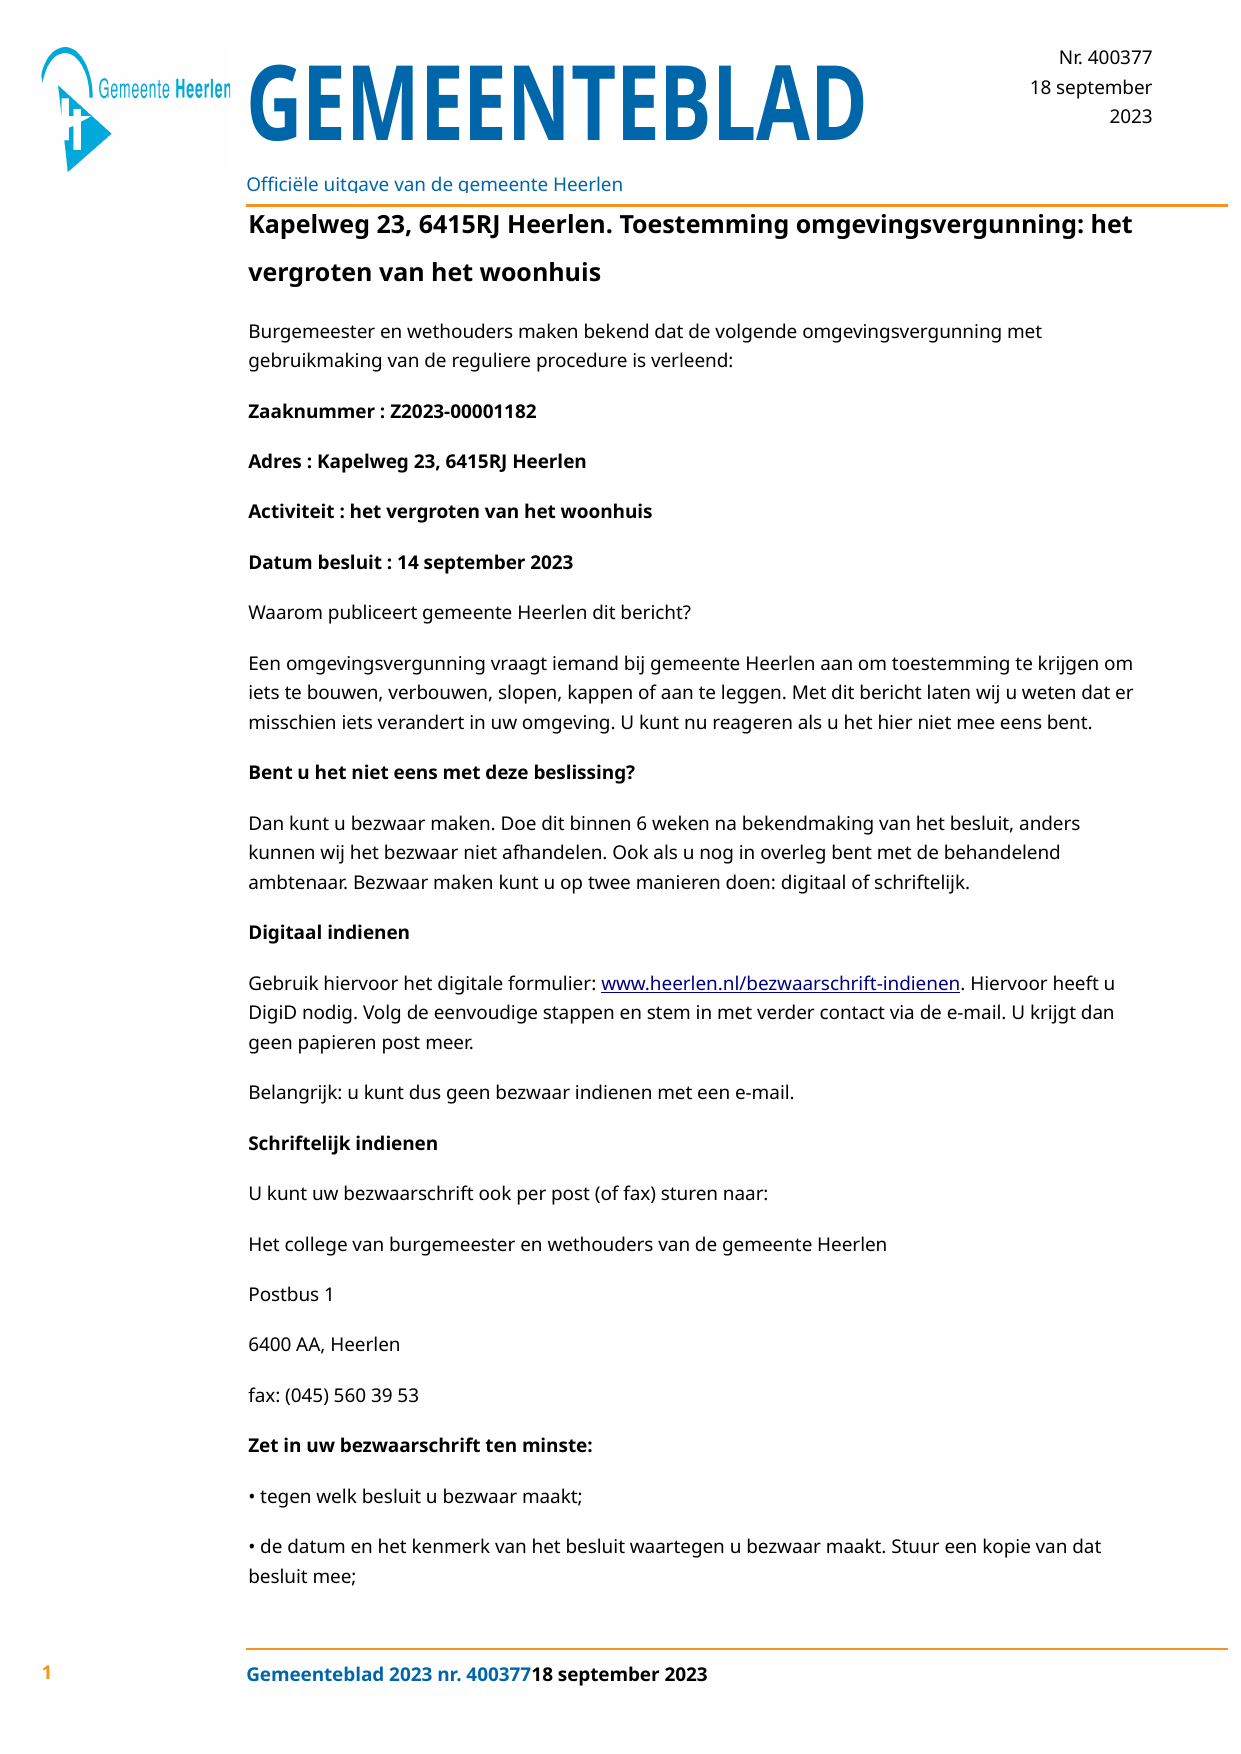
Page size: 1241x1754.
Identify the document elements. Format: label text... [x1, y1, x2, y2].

picture [41, 47, 59, 70]
text Zet in uw bezwaarschrift ten minste: [248, 1432, 1152, 1458]
text Activiteit : het vergroten van het woonhuis [248, 499, 1152, 524]
text Het college van burgemeester en wethouders van de gemeente Heerlen [248, 1231, 1152, 1257]
text Postbus 1 [248, 1281, 1152, 1307]
text Bent u het niet eens met deze beslissing? [248, 759, 1152, 785]
text Kapelweg 23, 6415RJ Heerlen. Toestemming omgevingsvergunning: het vergroten van het woonhuis [248, 207, 1152, 288]
text Gebruik hiervoor het digitale formulier: www.heerlen.nl/bezwaarschrift-indienen. Hiervoor heeft u DigiD nodig. Volg de eenvoudige stappen en stem in met verder contact via de e-mail. U krijgt dan geen papieren post meer. [248, 970, 1152, 1055]
text Een omgevingsvergunning vraagt iemand bij gemeente Heerlen aan om toestemming te krijgen om iets te bouwen, verbouwen, slopen, kappen of aan te leggen. Met dit bericht laten wij u weten dat er misschien iets verandert in uw omgeving. U kunt nu reageren als u het hier niet mee eens bent. [248, 650, 1152, 735]
picture [41, 47, 231, 172]
text Schriftelijk indienen [248, 1130, 1152, 1156]
text Waarom publiceert gemeente Heerlen dit bericht? [248, 599, 1152, 625]
text Adres : Kapelweg 23, 6415RJ Heerlen [248, 448, 1152, 474]
text Dan kunt u bezwaar maken. Doe dit binnen 6 weken na bekendmaking van het besluit, anders kunnen wij het bezwaar niet afhandelen. Ook als u nog in overleg bent met de behandelend ambtenaar. Bezwaar maken kunt u op twee manieren doen: digitaal of schriftelijk. [248, 810, 1152, 895]
text fax: (045) 560 39 53 [248, 1382, 1152, 1408]
text Digitaal indienen [248, 919, 1152, 945]
text Burgemeester en wethouders maken bekend dat de volgende omgevingsvergunning met gebruikmaking van de reguliere procedure is verleend: [248, 318, 1152, 373]
text Datum besluit : 14 september 2023 [248, 549, 1152, 575]
text Zaaknummer : Z2023-00001182 [248, 398, 1152, 424]
text • tegen welk besluit u bezwaar maakt; [248, 1483, 1152, 1509]
text Belangrijk: u kunt dus geen bezwaar indienen met een e-mail. [248, 1079, 1152, 1105]
text • de datum en het kenmerk van het besluit waartegen u bezwaar maakt. Stuur een kopie van dat besluit mee; [248, 1533, 1152, 1589]
text 6400 AA, Heerlen [248, 1332, 1152, 1357]
text U kunt uw bezwaarschrift ook per post (of fax) sturen naar: [248, 1180, 1152, 1206]
